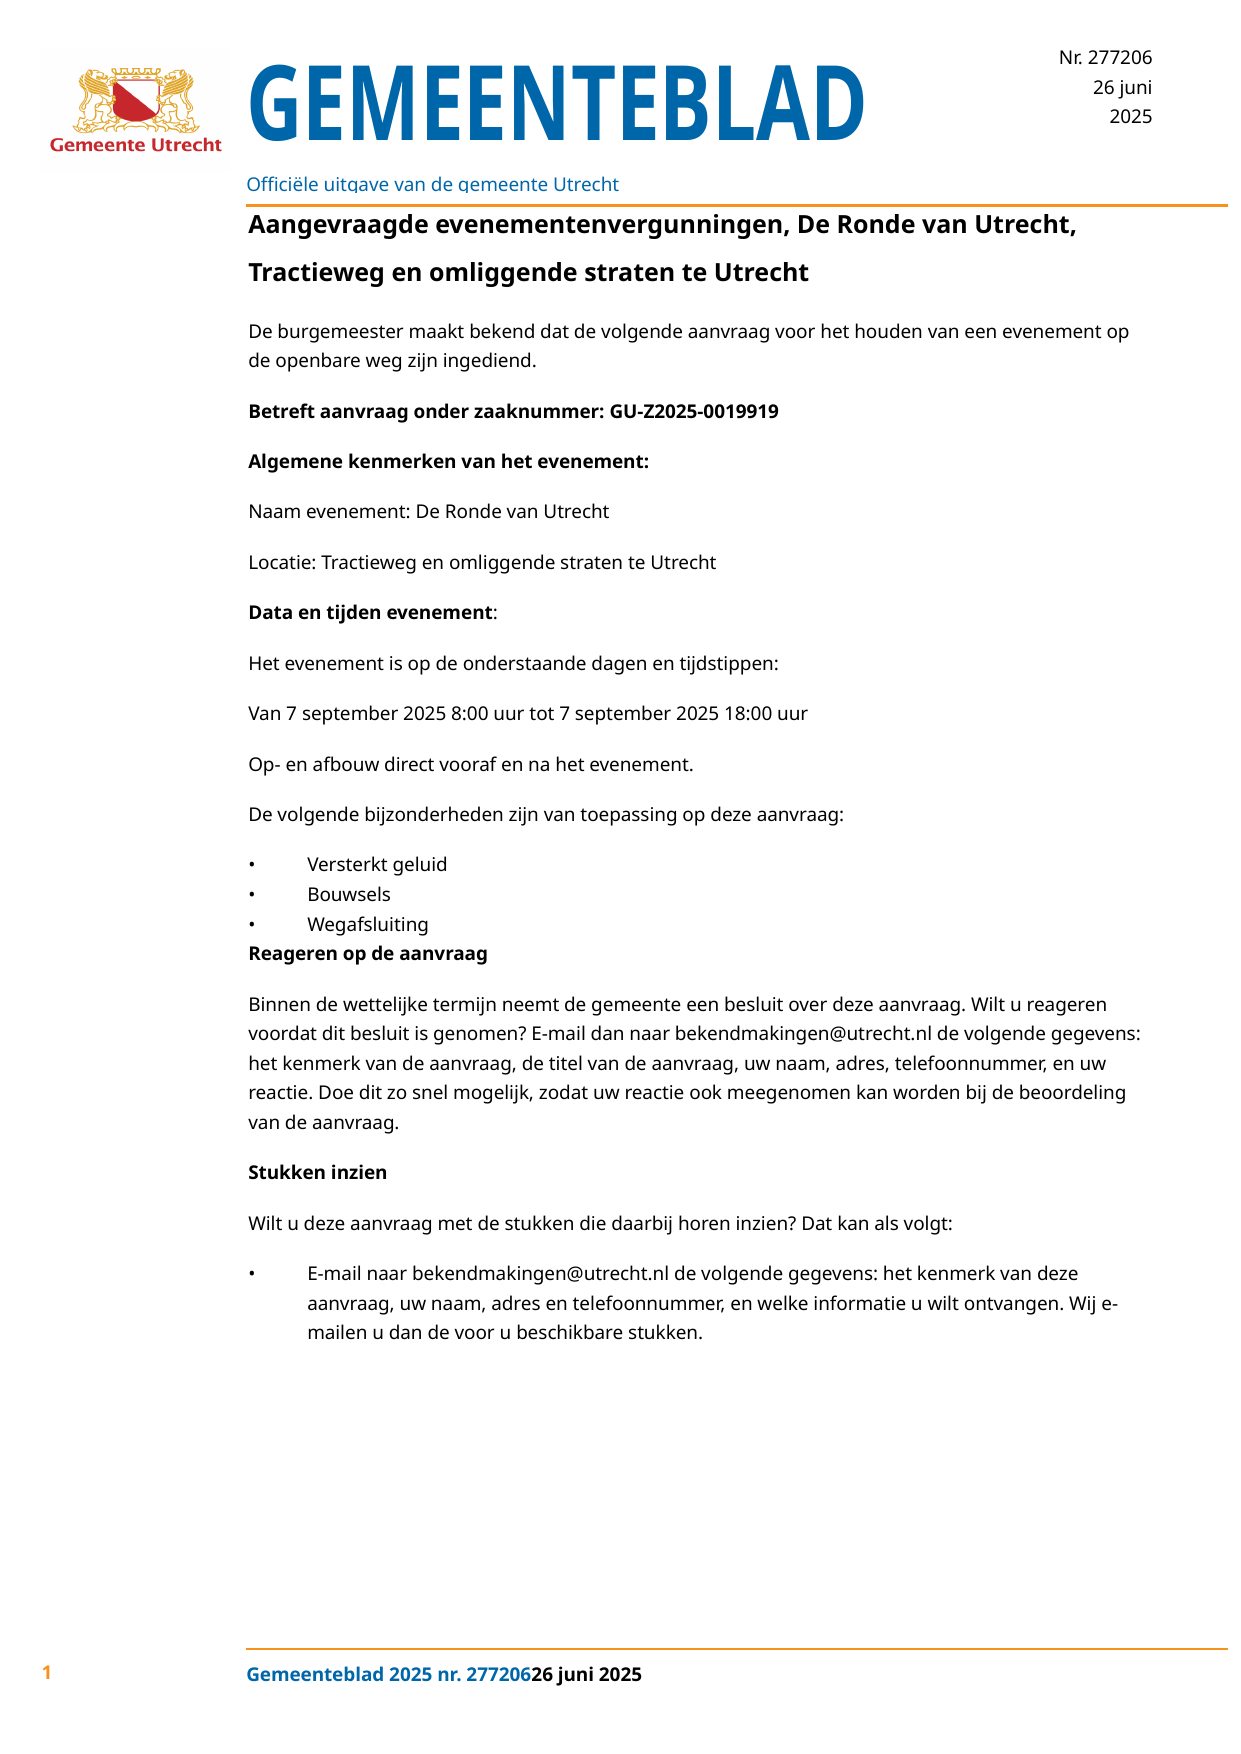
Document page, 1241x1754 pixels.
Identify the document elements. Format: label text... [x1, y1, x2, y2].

text Stukken inzien [248, 1159, 1152, 1185]
text Data en tijden evenement: [248, 599, 1152, 625]
text Locatie: Tractieweg en omliggende straten te Utrecht [248, 549, 1152, 575]
list E-mail naar bekendmakingen@utrecht.nl de volgende gegevens: het kenmerk van deze aanvraag, uw naam, adres en telefoonnummer, en welke informatie u wilt ontvangen. Wij e-mailen u dan de voor u beschikbare stukken. [248, 1260, 1152, 1345]
text De volgende bijzonderheden zijn van toepassing op deze aanvraag: [248, 801, 1152, 827]
list Bouwsels [248, 881, 1152, 907]
text Aangevraagde evenementenvergunningen, De Ronde van Utrecht, Tractieweg en omliggende straten te Utrecht [248, 207, 1152, 288]
text Het evenement is op de onderstaande dagen en tijdstippen: [248, 650, 1152, 676]
list Wegafsluiting [248, 911, 1152, 937]
text Betreft aanvraag onder zaaknummer: GU-Z2025-0019919 [248, 398, 1152, 424]
text Van 7 september 2025 8:00 uur tot 7 september 2025 18:00 uur [248, 700, 1152, 726]
text Naam evenement: De Ronde van Utrecht [248, 499, 1152, 524]
text Reageren op de aanvraag [248, 940, 1152, 966]
text Algemene kenmerken van het evenement: [248, 448, 1152, 474]
text Binnen de wettelijke termijn neemt de gemeente een besluit over deze aanvraag. Wilt u reageren voordat dit besluit is genomen? E-mail dan naar bekendmakingen@utrecht.nl de volgende gegevens: het kenmerk van de aanvraag, de titel van de aanvraag, uw naam, adres, telefoonnummer, en uw reactie. Doe dit zo snel mogelijk, zodat uw reactie ook meegenomen kan worden bij de beoordeling van de aanvraag. [248, 991, 1152, 1135]
text De burgemeester maakt bekend dat de volgende aanvraag voor het houden van een evenement op de openbare weg zijn ingediend. [248, 318, 1152, 373]
text Wilt u deze aanvraag met de stukken die daarbij horen inzien? Dat kan als volgt: [248, 1210, 1152, 1236]
text Op- en afbouw direct vooraf en na het evenement. [248, 751, 1152, 777]
picture [41, 47, 231, 172]
list Versterkt geluid [248, 852, 1152, 877]
